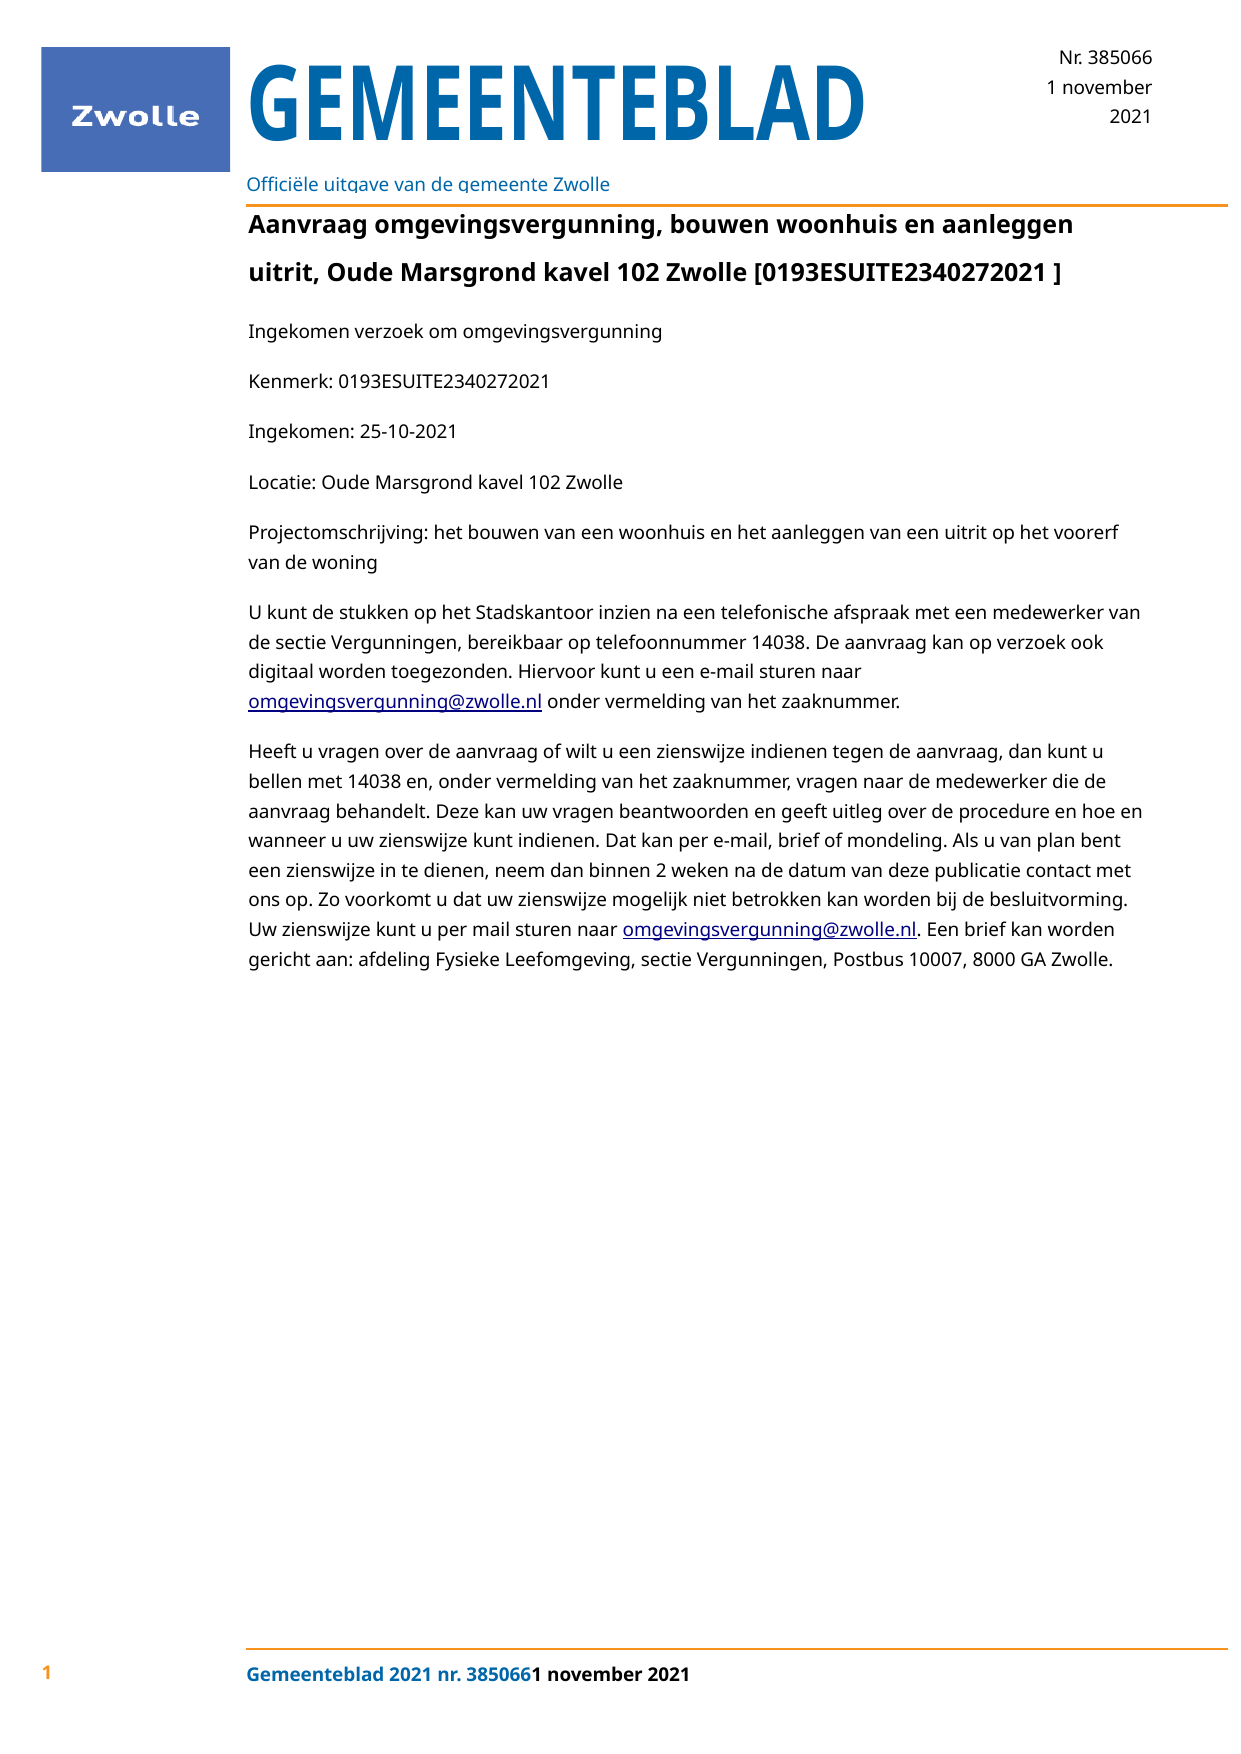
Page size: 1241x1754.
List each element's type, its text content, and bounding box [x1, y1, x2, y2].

text U kunt de stukken op het Stadskantoor inzien na een telefonische afspraak met een medewerker van de sectie Vergunningen, bereikbaar op telefoonnummer 14038. De aanvraag kan op verzoek ook digitaal worden toegezonden. Hiervoor kunt u een e-mail sturen naar omgevingsvergunning@zwolle.nl onder vermelding van het zaaknummer. [248, 599, 1152, 714]
text Heeft u vragen over de aanvraag of wilt u een zienswijze indienen tegen de aanvraag, dan kunt u bellen met 14038 en, onder vermelding van het zaaknummer, vragen naar de medewerker die de aanvraag behandelt. Deze kan uw vragen beantwoorden en geeft uitleg over de procedure en hoe en wanneer u uw zienswijze kunt indienen. Dat kan per e-mail, brief of mondeling. Als u van plan bent een zienswijze in te dienen, neem dan binnen 2 weken na de datum van deze publicatie contact met ons op. Zo voorkomt u dat uw zienswijze mogelijk niet betrokken kan worden bij de besluitvorming. Uw zienswijze kunt u per mail sturen naar omgevingsvergunning@zwolle.nl. Een brief kan worden gericht aan: afdeling Fysieke Leefomgeving, sectie Vergunningen, Postbus 10007, 8000 GA Zwolle. [248, 739, 1152, 972]
text Locatie: Oude Marsgrond kavel 102 Zwolle [248, 469, 1152, 495]
text Kenmerk: 0193ESUITE2340272021 [248, 368, 1152, 394]
text Ingekomen verzoek om omgevingsvergunning [248, 318, 1152, 344]
text Aanvraag omgevingsvergunning, bouwen woonhuis en aanleggen uitrit, Oude Marsgrond kavel 102 Zwolle [0193ESUITE2340272021 ] [248, 207, 1152, 288]
text Ingekomen: 25-10-2021 [248, 419, 1152, 444]
picture [41, 47, 231, 172]
text Projectomschrijving: het bouwen van een woonhuis en het aanleggen van een uitrit op het voorerf van de woning [248, 519, 1152, 575]
